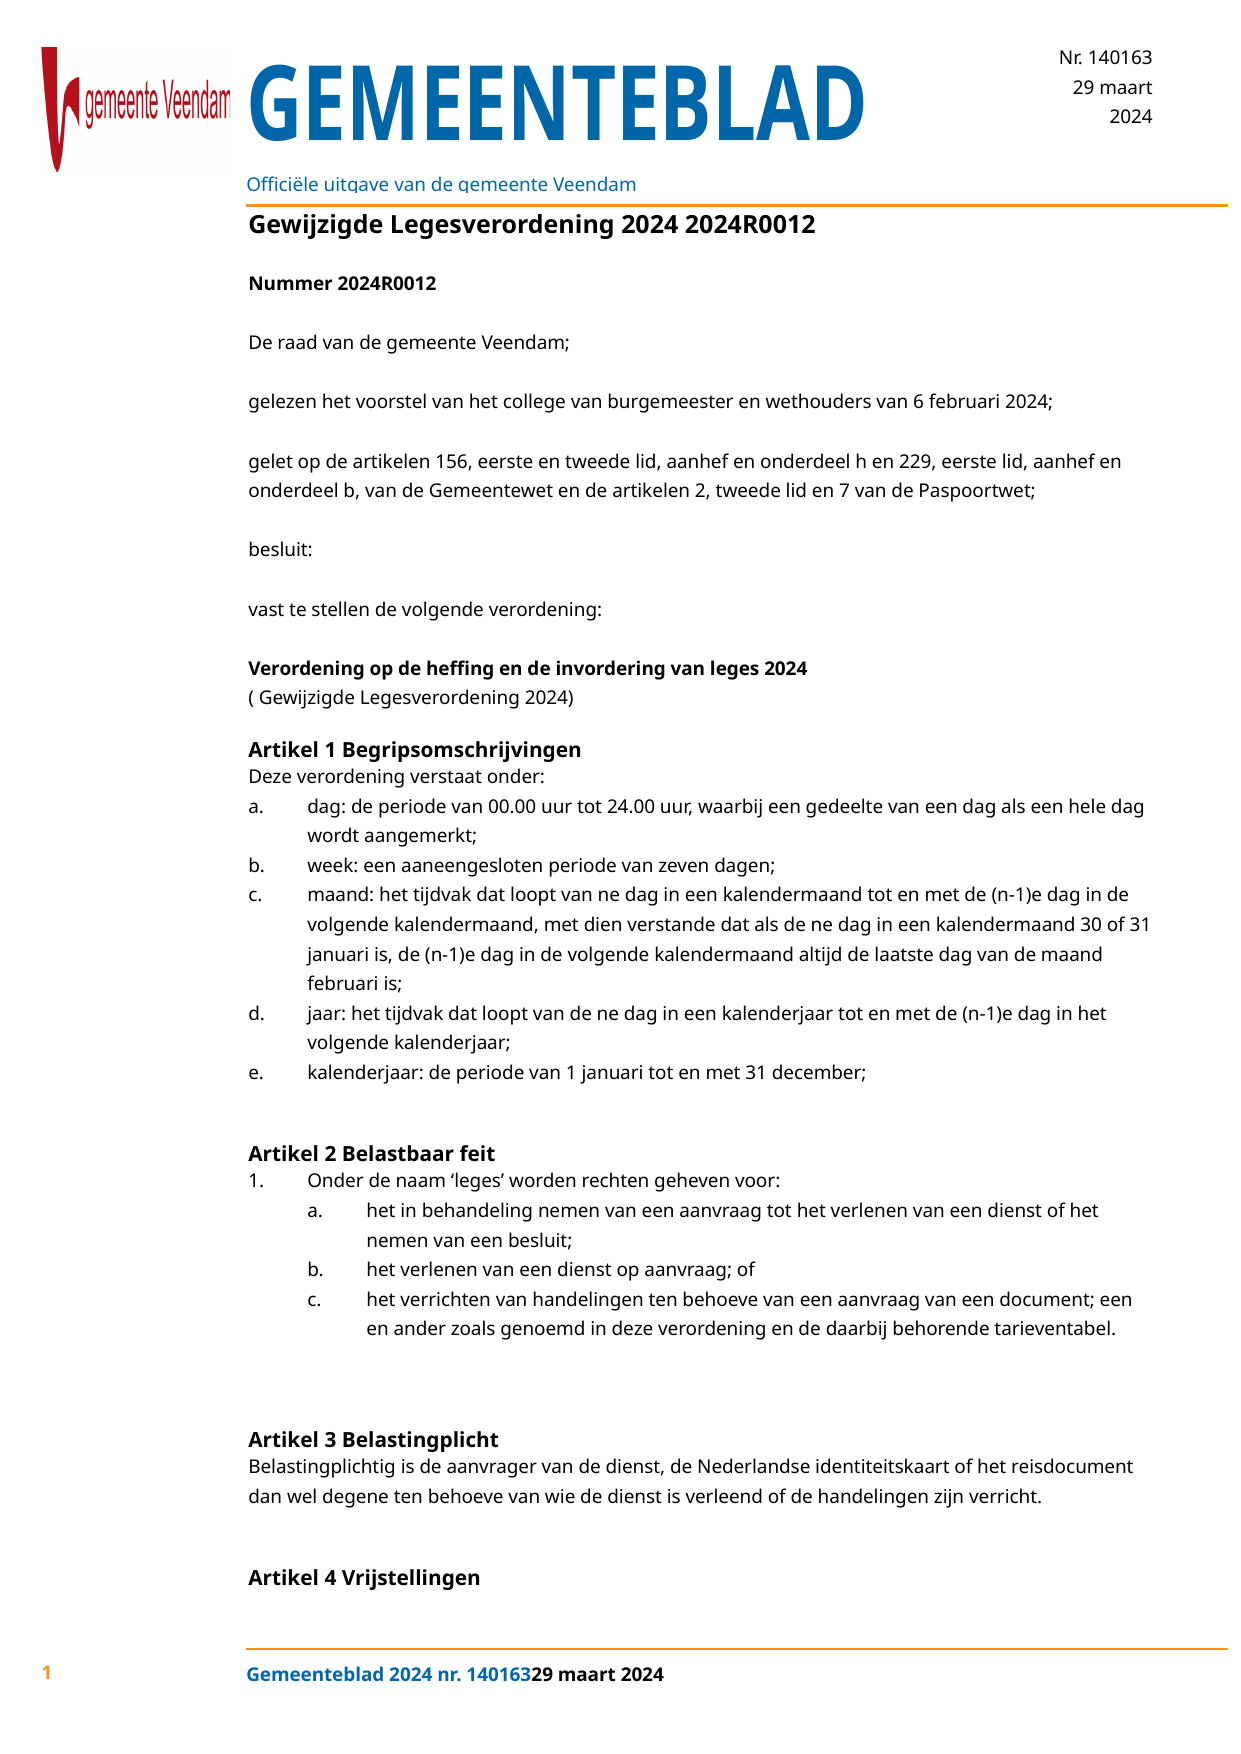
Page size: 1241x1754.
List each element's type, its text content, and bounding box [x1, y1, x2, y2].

list dag: de periode van 00.00 uur tot 24.00 uur, waarbij een gedeelte van een dag als een hele dag wordt aangemerkt; [248, 793, 1152, 848]
text vast te stellen de volgende verordening: [248, 596, 1152, 621]
text Gewijzigde Legesverordening 2024 2024R0012 [248, 207, 1152, 241]
list kalenderjaar: de periode van 1 januari tot en met 31 december; [248, 1059, 1152, 1085]
text gelezen het voorstel van het college van burgemeester en wethouders van 6 februari 2024; [248, 389, 1152, 414]
list het verrichten van handelingen ten behoeve van een aanvraag van een document; een en ander zoals genoemd in deze verordening en de daarbij behorende tarieventabel. [307, 1286, 1152, 1341]
text Nummer 2024R0012 [248, 270, 1152, 296]
text gelet op de artikelen 156, eerste en tweede lid, aanhef en onderdeel h en 229, eerste lid, aanhef en onderdeel b, van de Gemeentewet en de artikelen 2, tweede lid en 7 van de Paspoortwet; [248, 448, 1152, 503]
text Artikel 2 Belastbaar feit [248, 1139, 1152, 1168]
list maand: het tijdvak dat loopt van ne dag in een kalendermaand tot en met de (n-1)e dag in de volgende kalendermaand, met dien verstande dat als de ne dag in een kalendermaand 30 of 31 januari is, de (n-1)e dag in de volgende kalendermaand altijd de laatste dag van de maand februari is; [248, 882, 1152, 996]
text Artikel 1 Begripsomschrijvingen [248, 735, 1152, 763]
text besluit: [248, 537, 1152, 562]
list week: een aaneengesloten periode van zeven dagen; [248, 852, 1152, 878]
list jaar: het tijdvak dat loopt van de ne dag in een kalenderjaar tot en met de (n-1)e dag in het volgende kalenderjaar; [248, 1000, 1152, 1055]
text Verordening op de heffing en de invordering van leges 2024 [248, 655, 1152, 681]
list het in behandeling nemen van een aanvraag tot het verlenen van een dienst of het nemen van een besluit; [307, 1197, 1152, 1252]
text Artikel 3 Belastingplicht [248, 1425, 1152, 1453]
text De raad van de gemeente Veendam; [248, 329, 1152, 355]
picture [41, 47, 231, 172]
text Artikel 4 Vrijstellingen [248, 1563, 1152, 1592]
text Deze verordening verstaat onder: [248, 763, 1152, 789]
list het verlenen van een dienst op aanvraag; of [307, 1256, 1152, 1282]
text ( Gewijzigde Legesverordening 2024) [248, 684, 1152, 710]
list Onder de naam ‘leges’ worden rechten geheven voor: [248, 1168, 1152, 1193]
text Belastingplichtig is de aanvrager van de dienst, de Nederlandse identiteitskaart of het reisdocument dan wel degene ten behoeve van wie de dienst is verleend of de handelingen zijn verricht. [248, 1453, 1152, 1509]
